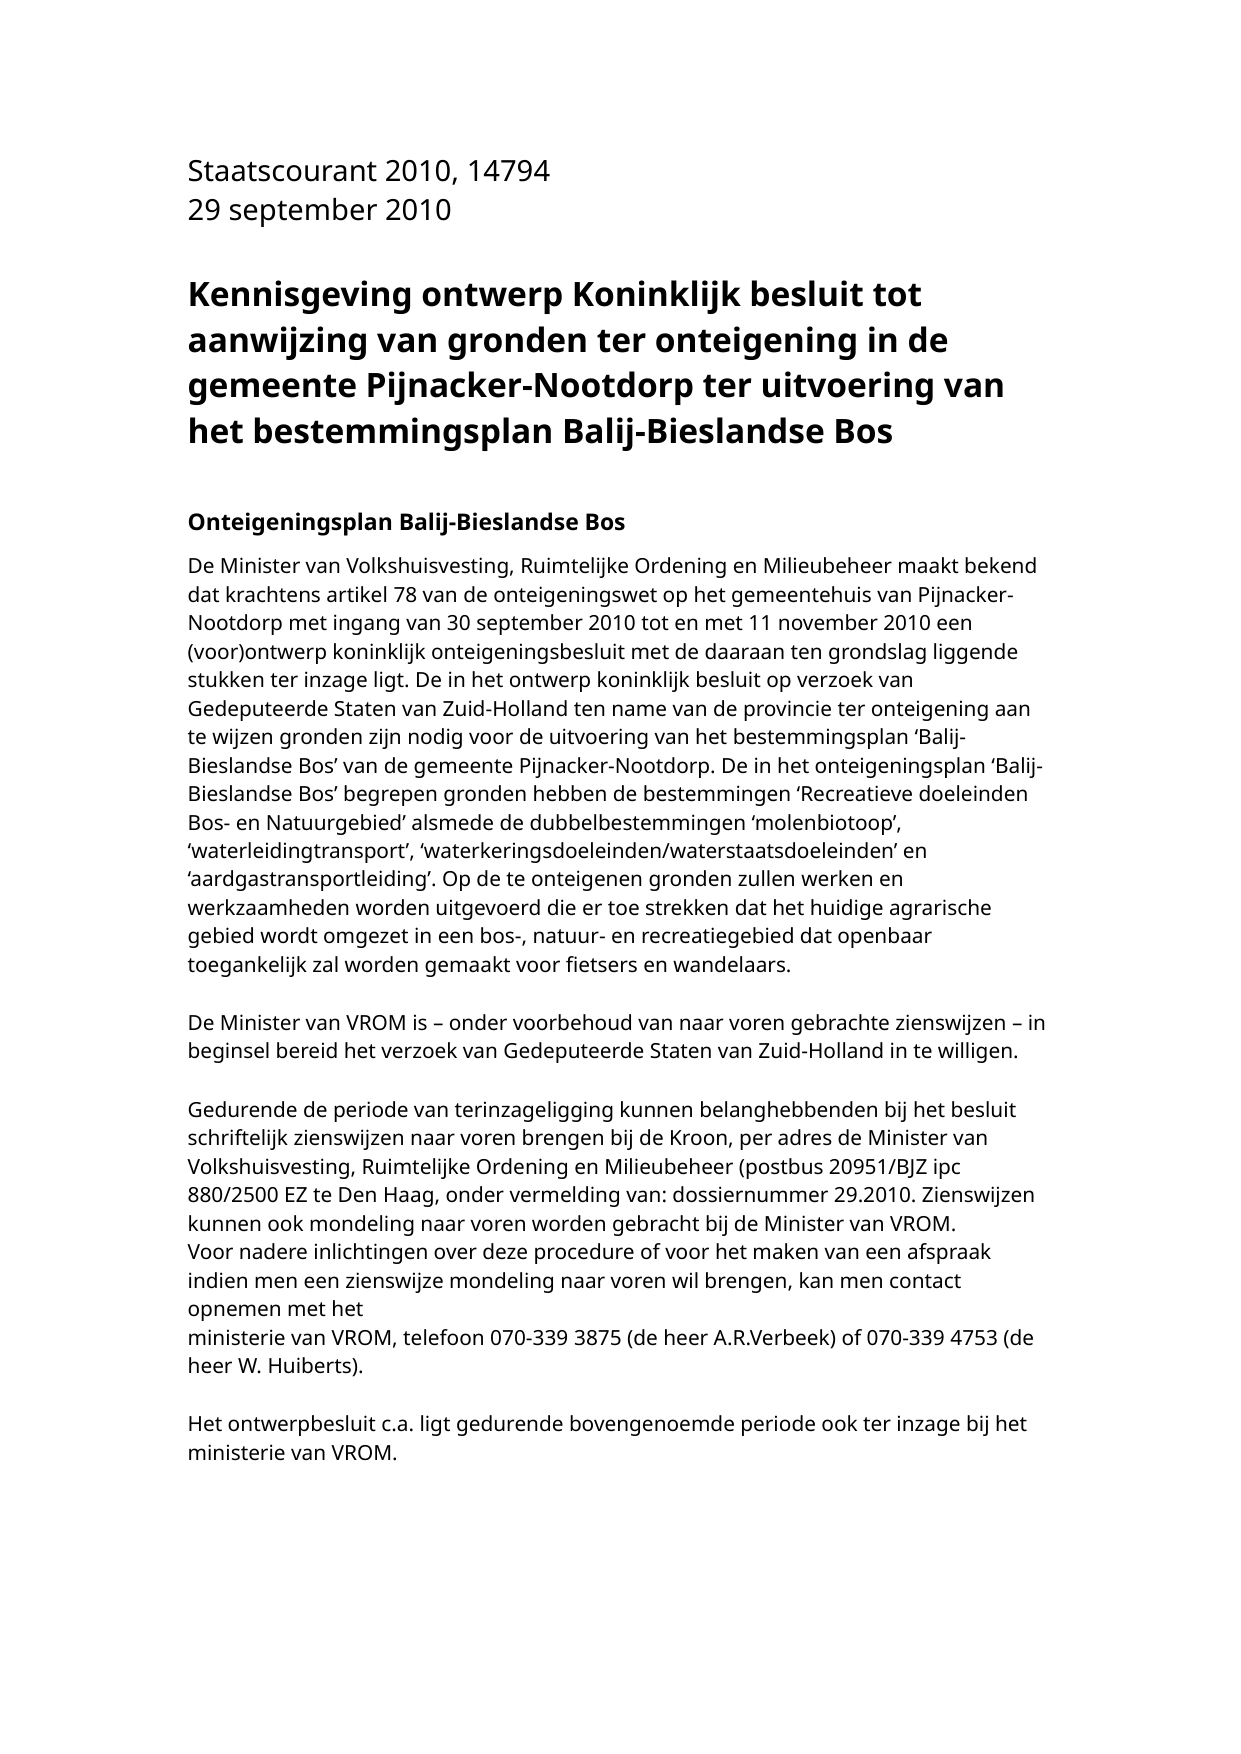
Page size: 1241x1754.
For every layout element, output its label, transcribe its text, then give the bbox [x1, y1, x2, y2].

text ministerie van VROM, telefoon 070-339 3875 (de heer A.R.Verbeek) of 070-339 4753 (de heer W. Huiberts). [187, 1323, 1053, 1379]
text Staatscourant 2010, 14794 [187, 150, 1053, 190]
text De Minister van VROM is – onder voorbehoud van naar voren gebrachte zienswijzen – in beginsel bereid het verzoek van Gedeputeerde Staten van Zuid-Holland in te willigen. [187, 1008, 1053, 1065]
text Het ontwerpbesluit c.a. ligt gedurende bovengenoemde periode ook ter inzage bij het ministerie van VROM. [187, 1409, 1053, 1466]
text Voor nadere inlichtingen over deze procedure of voor het maken van een afspraak indien men een zienswijze mondeling naar voren wil brengen, kan men contact opnemen met het [187, 1237, 1053, 1323]
text 29 september 2010 [187, 190, 1053, 229]
text Gedurende de periode van terinzageligging kunnen belanghebbenden bij het besluit schriftelijk zienswijzen naar voren brengen bij de Kroon, per adres de Minister van Volkshuisvesting, Ruimtelijke Ordening en Milieubeheer (postbus 20951/BJZ ipc 880/2500 EZ te Den Haag, onder vermelding van: dossiernummer 29.2010. Zienswijzen kunnen ook mondeling naar voren worden gebracht bij de Minister van VROM. [187, 1095, 1053, 1237]
subtitle Kennisgeving ontwerp Koninklijk besluit tot aanwijzing van gronden ter onteigening in de gemeente Pijnacker-Nootdorp ter uitvoering van het bestemmingsplan Balij-Bieslandse Bos [187, 271, 1053, 453]
text De Minister van Volkshuisvesting, Ruimtelijke Ordening en Milieubeheer maakt bekend dat krachtens artikel 78 van de onteigeningswet op het gemeentehuis van Pijnacker-Nootdorp met ingang van 30 september 2010 tot en met 11 november 2010 een (voor)ontwerp koninklijk onteigeningsbesluit met de daaraan ten grondslag liggende stukken ter inzage ligt. De in het ontwerp koninklijk besluit op verzoek van Gedeputeerde Staten van Zuid-Holland ten name van de provincie ter onteigening aan te wijzen gronden zijn nodig voor de uitvoering van het bestemmingsplan ‘Balij-Bieslandse Bos’ van de gemeente Pijnacker-Nootdorp. De in het onteigeningsplan ‘Balij-Bieslandse Bos’ begrepen gronden hebben de bestemmingen ‘Recreatieve doeleinden Bos- en Natuurgebied’ alsmede de dubbelbestemmingen ‘molenbiotoop’, ‘waterleidingtransport’, ‘waterkeringsdoeleinden/waterstaatsdoeleinden’ en ‘aardgastransportleiding’. Op de te onteigenen gronden zullen werken en werkzaamheden worden uitgevoerd die er toe strekken dat het huidige agrarische gebied wordt omgezet in een bos-, natuur- en recreatiegebied dat openbaar toegankelijk zal worden gemaakt voor fietsers en wandelaars. [187, 552, 1053, 978]
subtitle Onteigeningsplan Balij-Bieslandse Bos [187, 505, 1053, 537]
